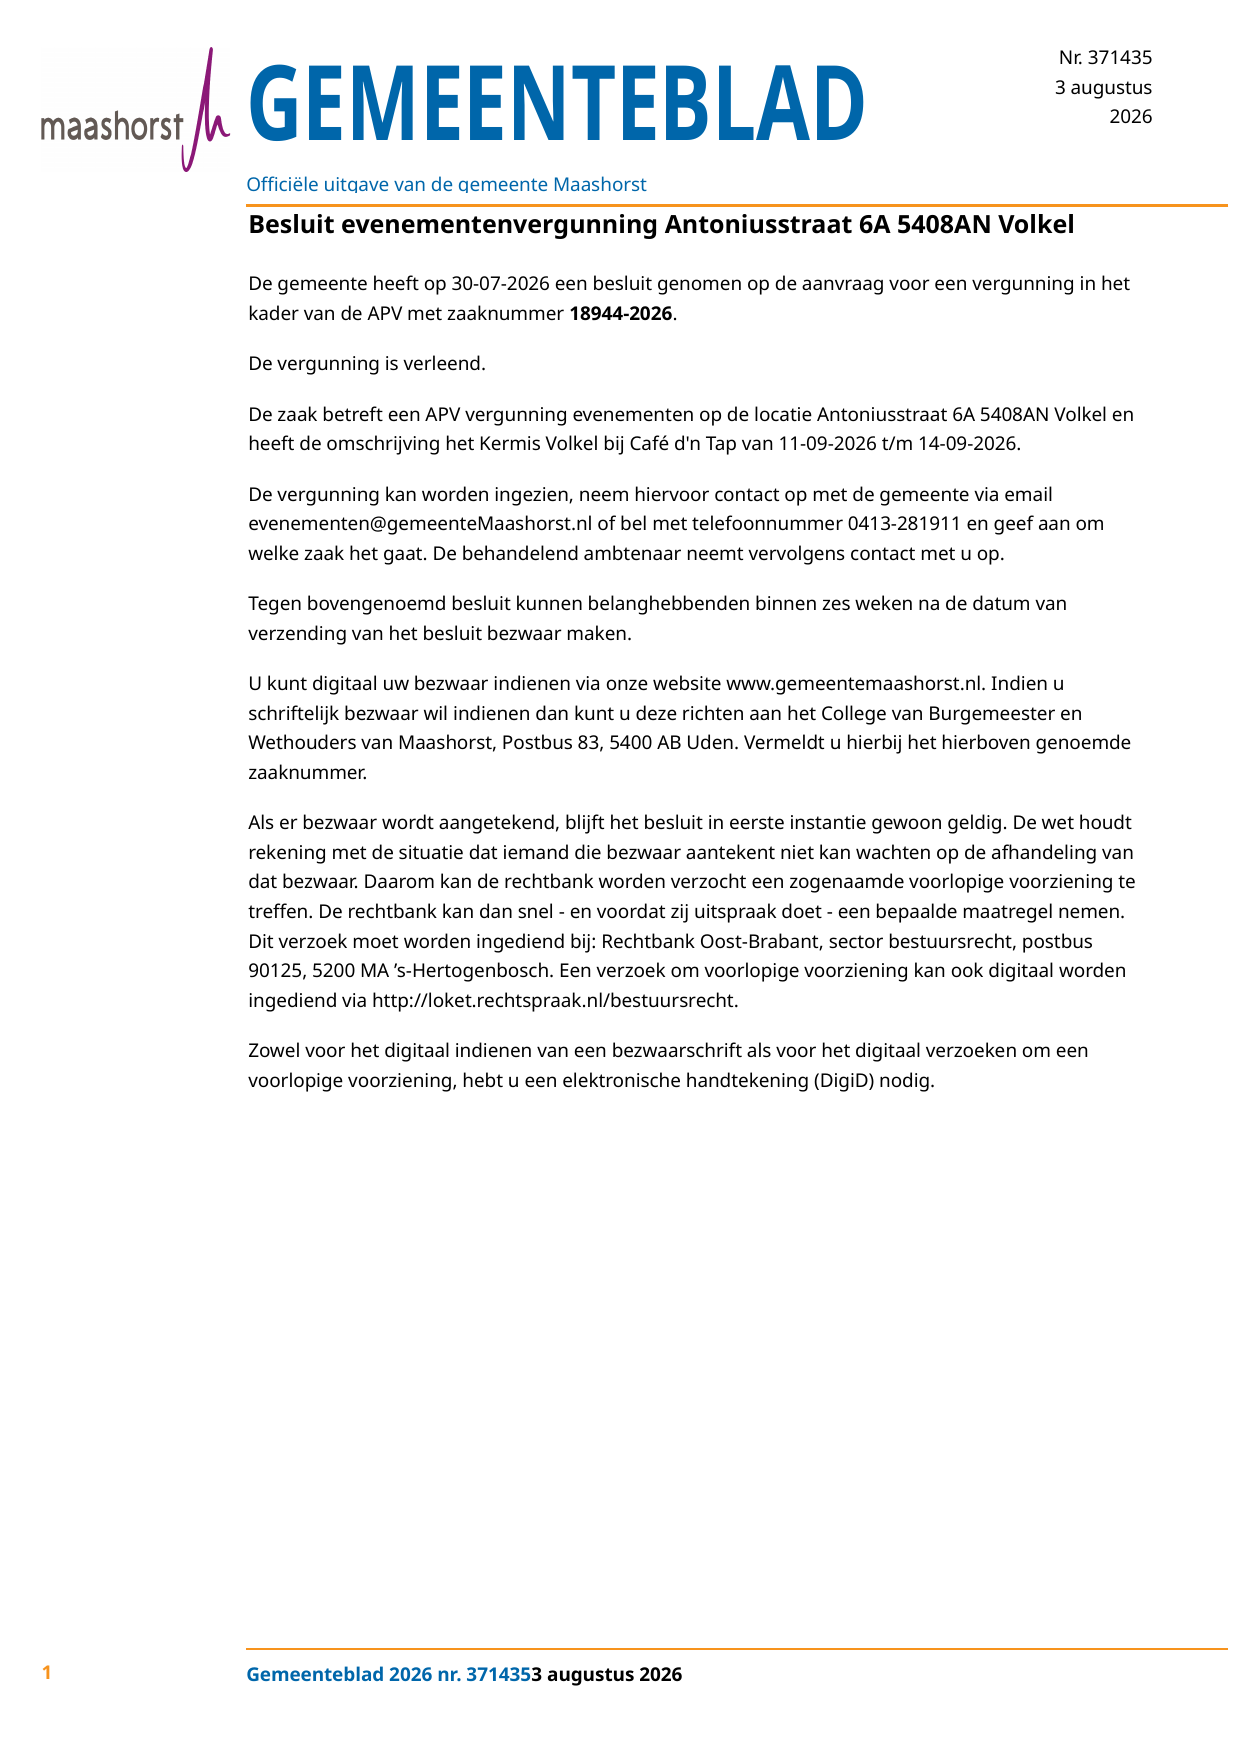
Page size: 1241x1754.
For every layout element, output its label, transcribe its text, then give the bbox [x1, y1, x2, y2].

text Besluit evenementenvergunning Antoniusstraat 6A 5408AN Volkel [248, 207, 1152, 241]
text De zaak betreft een APV vergunning evenementen op de locatie Antoniusstraat 6A 5408AN Volkel en heeft de omschrijving het Kermis Volkel bij Café d'n Tap van 11-09-2026 t/m 14-09-2026. [248, 401, 1152, 456]
text De vergunning is verleend. [248, 350, 1152, 376]
text De vergunning kan worden ingezien, neem hiervoor contact op met de gemeente via email evenementen@gemeenteMaashorst.nl of bel met telefoonnummer 0413-281911 en geef aan om welke zaak het gaat. De behandelend ambtenaar neemt vervolgens contact met u op. [248, 481, 1152, 566]
text Als er bezwaar wordt aangetekend, blijft het besluit in eerste instantie gewoon geldig. De wet houdt rekening met de situatie dat iemand die bezwaar aantekent niet kan wachten op de afhandeling van dat bezwaar. Daarom kan de rechtbank worden verzocht een zogenaamde voorlopige voorziening te treffen. De rechtbank kan dan snel - en voordat zij uitspraak doet - een bepaalde maatregel nemen. Dit verzoek moet worden ingediend bij: Rechtbank Oost-Brabant, sector bestuursrecht, postbus 90125, 5200 MA ’s-Hertogenbosch. Een verzoek om voorlopige voorziening kan ook digitaal worden ingediend via http://loket.rechtspraak.nl/bestuursrecht. [248, 809, 1152, 1013]
text Tegen bovengenoemd besluit kunnen belanghebbenden binnen zes weken na de datum van verzending van het besluit bezwaar maken. [248, 590, 1152, 646]
text Zowel voor het digitaal indienen van een bezwaarschrift als voor het digitaal verzoeken om een voorlopige voorziening, hebt u een elektronische handtekening (DigiD) nodig. [248, 1037, 1152, 1093]
text De gemeente heeft op 30-07-2026 een besluit genomen op de aanvraag voor een vergunning in het kader van de APV met zaaknummer 18944-2026. [248, 270, 1152, 326]
picture [41, 47, 231, 172]
text U kunt digitaal uw bezwaar indienen via onze website www.gemeentemaashorst.nl. Indien u schriftelijk bezwaar wil indienen dan kunt u deze richten aan het College van Burgemeester en Wethouders van Maashorst, Postbus 83, 5400 AB Uden. Vermeldt u hierbij het hierboven genoemde zaaknummer. [248, 670, 1152, 785]
